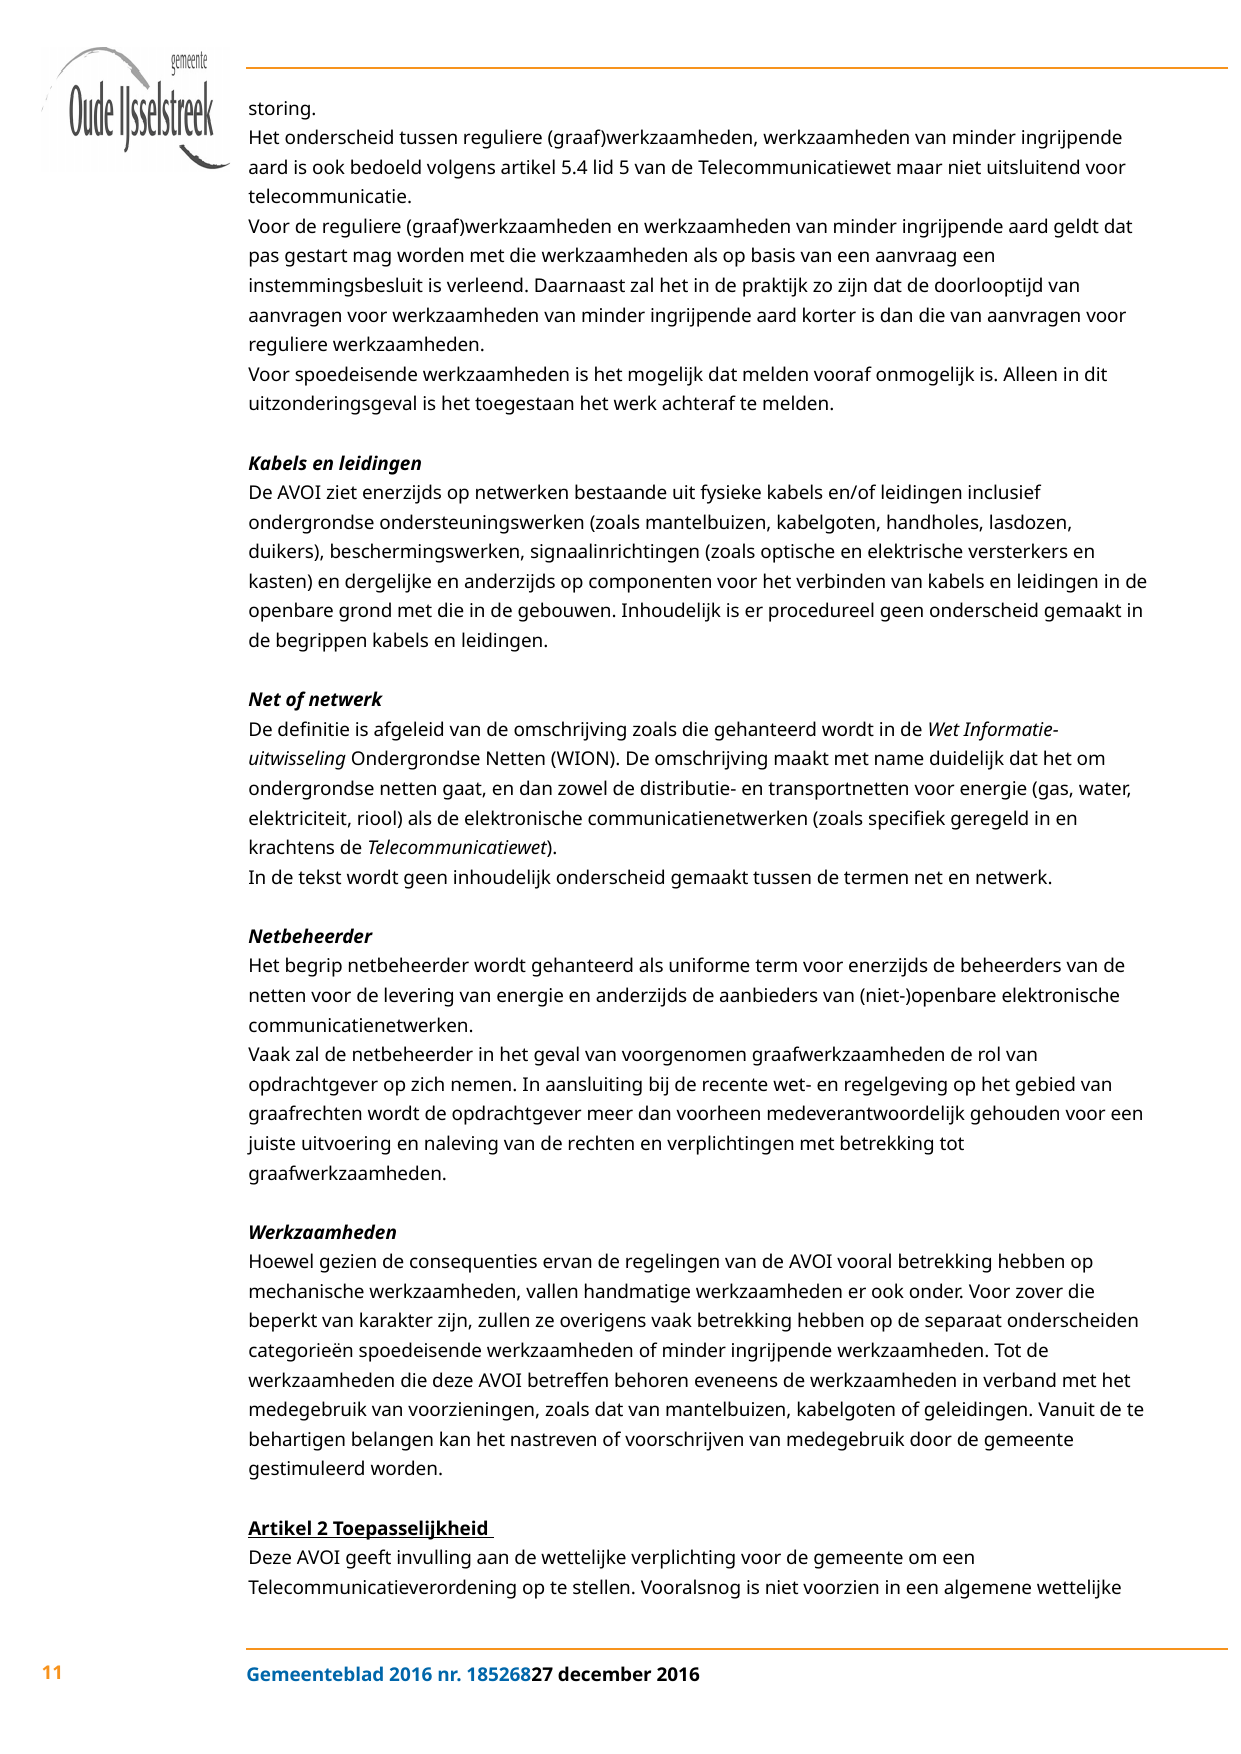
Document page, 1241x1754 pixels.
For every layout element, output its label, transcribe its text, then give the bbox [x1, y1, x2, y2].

text In de tekst wordt geen inhoudelijk onderscheid gemaakt tussen de termen net en netwerk. [248, 864, 1152, 890]
text Vaak zal de netbeheerder in het geval van voorgenomen graafwerkzaamheden de rol van opdrachtgever op zich nemen. In aansluiting bij de recente wet- en regelgeving op het gebied van graafrechten wordt de opdrachtgever meer dan voorheen medeverantwoordelijk gehouden voor een juiste uitvoering en naleving van de rechten en verplichtingen met betrekking tot graafwerkzaamheden. [248, 1041, 1152, 1186]
text Voor de reguliere (graaf)werkzaamheden en werkzaamheden van minder ingrijpende aard geldt dat pas gestart mag worden met die werkzaamheden als op basis van een aanvraag een instemmingsbesluit is verleend. Daarnaast zal het in de praktijk zo zijn dat de doorlooptijd van aanvragen voor werkzaamheden van minder ingrijpende aard korter is dan die van aanvragen voor reguliere werkzaamheden. [248, 213, 1152, 357]
text De AVOI ziet enerzijds op netwerken bestaande uit fysieke kabels en/of leidingen inclusief ondergrondse ondersteuningswerken (zoals mantelbuizen, kabelgoten, handholes, lasdozen, duikers), beschermingswerken, signaalinrichtingen (zoals optische en elektrische versterkers en kasten) en dergelijke en anderzijds op componenten voor het verbinden van kabels en leidingen in de openbare grond met die in de gebouwen. Inhoudelijk is er procedureel geen onderscheid gemaakt in de begrippen kabels en leidingen. [248, 479, 1152, 653]
text De definitie is afgeleid van de omschrijving zoals die gehanteerd wordt in de Wet Informatie-uitwisseling Ondergrondse Netten (WION). De omschrijving maakt met name duidelijk dat het om ondergrondse netten gaat, en dan zowel de distributie- en transportnetten voor energie (gas, water, elektriciteit, riool) als de elektronische communicatienetwerken (zoals specifiek geregeld in en krachtens de Telecommunicatiewet). [248, 716, 1152, 860]
text storing. [248, 95, 1152, 121]
text Voor spoedeisende werkzaamheden is het mogelijk dat melden vooraf onmogelijk is. Alleen in dit uitzonderingsgeval is het toegestaan het werk achteraf te melden. [248, 361, 1152, 416]
text Deze AVOI geeft invulling aan de wettelijke verplichting voor de gemeente om een Telecommunicatieverordening op te stellen. Vooralsnog is niet voorzien in een algemene wettelijke [248, 1544, 1152, 1600]
text Het onderscheid tussen reguliere (graaf)werkzaamheden, werkzaamheden van minder ingrijpende aard is ook bedoeld volgens artikel 5.4 lid 5 van de Telecommunicatiewet maar niet uitsluitend voor telecommunicatie. [248, 124, 1152, 209]
text Netbeheerder [248, 923, 1152, 949]
text Hoewel gezien de consequenties ervan de regelingen van de AVOI vooral betrekking hebben op mechanische werkzaamheden, vallen handmatige werkzaamheden er ook onder. Voor zover die beperkt van karakter zijn, zullen ze overigens vaak betrekking hebben op de separaat onderscheiden categorieën spoedeisende werkzaamheden of minder ingrijpende werkzaamheden. Tot de werkzaamheden die deze AVOI betreffen behoren eveneens de werkzaamheden in verband met het medegebruik van voorzieningen, zoals dat van mantelbuizen, kabelgoten of geleidingen. Vanuit de te behartigen belangen kan het nastreven of voorschrijven van medegebruik door de gemeente gestimuleerd worden. [248, 1248, 1152, 1481]
text Werkzaamheden [248, 1219, 1152, 1245]
text Net of netwerk [248, 686, 1152, 712]
text Het begrip netbeheerder wordt gehanteerd als uniforme term voor enerzijds de beheerders van de netten voor de levering van energie en anderzijds de aanbieders van (niet-)openbare elektronische communicatienetwerken. [248, 953, 1152, 1038]
text Artikel 2 Toepasselijkheid [248, 1515, 1152, 1541]
text Kabels en leidingen [248, 450, 1152, 476]
picture [41, 47, 231, 172]
